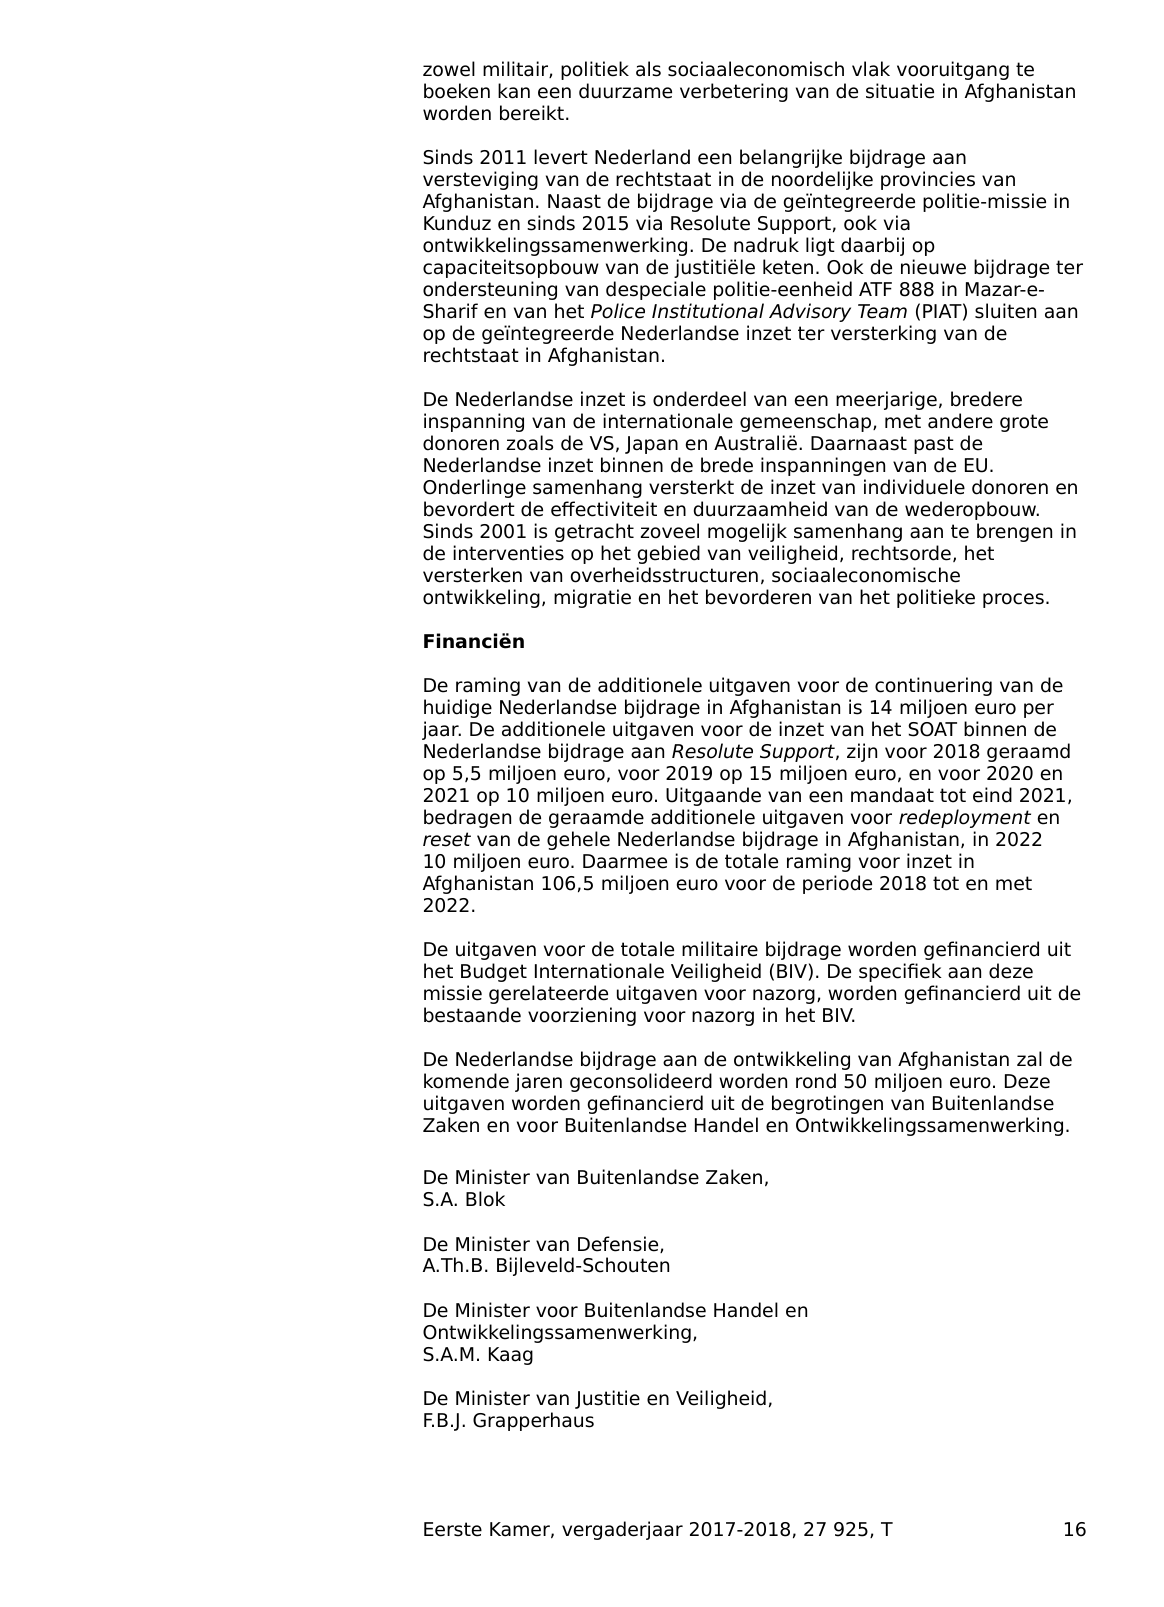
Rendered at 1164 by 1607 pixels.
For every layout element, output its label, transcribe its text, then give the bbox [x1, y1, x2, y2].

text De Minister van Defensie, A.Th.B. Bijleveld-Schouten [422, 1233, 1087, 1277]
text De Minister voor Buitenlandse Handel en Ontwikkelingssamenwerking, S.A.M. Kaag [422, 1299, 1087, 1366]
text zowel militair, politiek als sociaaleconomisch vlak vooruitgang te boeken kan een duurzame verbetering van de situatie in Afghanistan worden bereikt. [422, 59, 1087, 125]
text De uitgaven voor de totale militaire bijdrage worden gefinancierd uit het Budget Internationale Veiligheid (BIV). De specifiek aan deze missie gerelateerde uitgaven voor nazorg, worden gefinancierd uit de bestaande voorziening voor nazorg in het BIV. [422, 939, 1087, 1027]
text De Nederlandse bijdrage aan de ontwikkeling van Afghanistan zal de komende jaren geconsolideerd worden rond 50 miljoen euro. Deze uitgaven worden gefinancierd uit de begrotingen van Buitenlandse Zaken en voor Buitenlandse Handel en Ontwikkelingssamenwerking. [422, 1049, 1087, 1137]
text Sinds 2011 levert Nederland een belangrijke bijdrage aan versteviging van de rechtstaat in de noordelijke provincies van Afghanistan. Naast de bijdrage via de geïntegreerde politie-missie in Kunduz en sinds 2015 via Resolute Support, ook via ontwikkelingssamenwerking. De nadruk ligt daarbij op capaciteitsopbouw van de justitiële keten. Ook de nieuwe bijdrage ter ondersteuning van despeciale politie-eenheid ATF 888 in Mazar-e-Sharif en van het Police Institutional Advisory Team (PIAT) sluiten aan op de geïntegreerde Nederlandse inzet ter versterking van de rechtstaat in Afghanistan. [422, 147, 1087, 367]
text De Minister van Justitie en Veiligheid, F.B.J. Grapperhaus [422, 1388, 1087, 1432]
text De raming van de additionele uitgaven voor de continuering van de huidige Nederlandse bijdrage in Afghanistan is 14 miljoen euro per jaar. De additionele uitgaven voor de inzet van het SOAT binnen de Nederlandse bijdrage aan Resolute Support, zijn voor 2018 geraamd op 5,5 miljoen euro, voor 2019 op 15 miljoen euro, en voor 2020 en 2021 op 10 miljoen euro. Uitgaande van een mandaat tot eind 2021, bedragen de geraamde additionele uitgaven voor redeployment en reset van de gehele Nederlandse bijdrage in Afghanistan, in 2022 10 miljoen euro. Daarmee is de totale raming voor inzet in Afghanistan 106,5 miljoen euro voor de periode 2018 tot en met 2022. [422, 675, 1087, 917]
subtitle Financiën [422, 631, 1087, 653]
text De Nederlandse inzet is onderdeel van een meerjarige, bredere inspanning van de internationale gemeenschap, met andere grote donoren zoals de VS, Japan en Australië. Daarnaast past de Nederlandse inzet binnen de brede inspanningen van de EU. Onderlinge samenhang versterkt de inzet van individuele donoren en bevordert de effectiviteit en duurzaamheid van de wederopbouw. Sinds 2001 is getracht zoveel mogelijk samenhang aan te brengen in de interventies op het gebied van veiligheid, rechtsorde, het versterken van overheidsstructuren, sociaaleconomische ontwikkeling, migratie en het bevorderen van het politieke proces. [422, 389, 1087, 609]
text De Minister van Buitenlandse Zaken, S.A. Blok [422, 1167, 1087, 1211]
